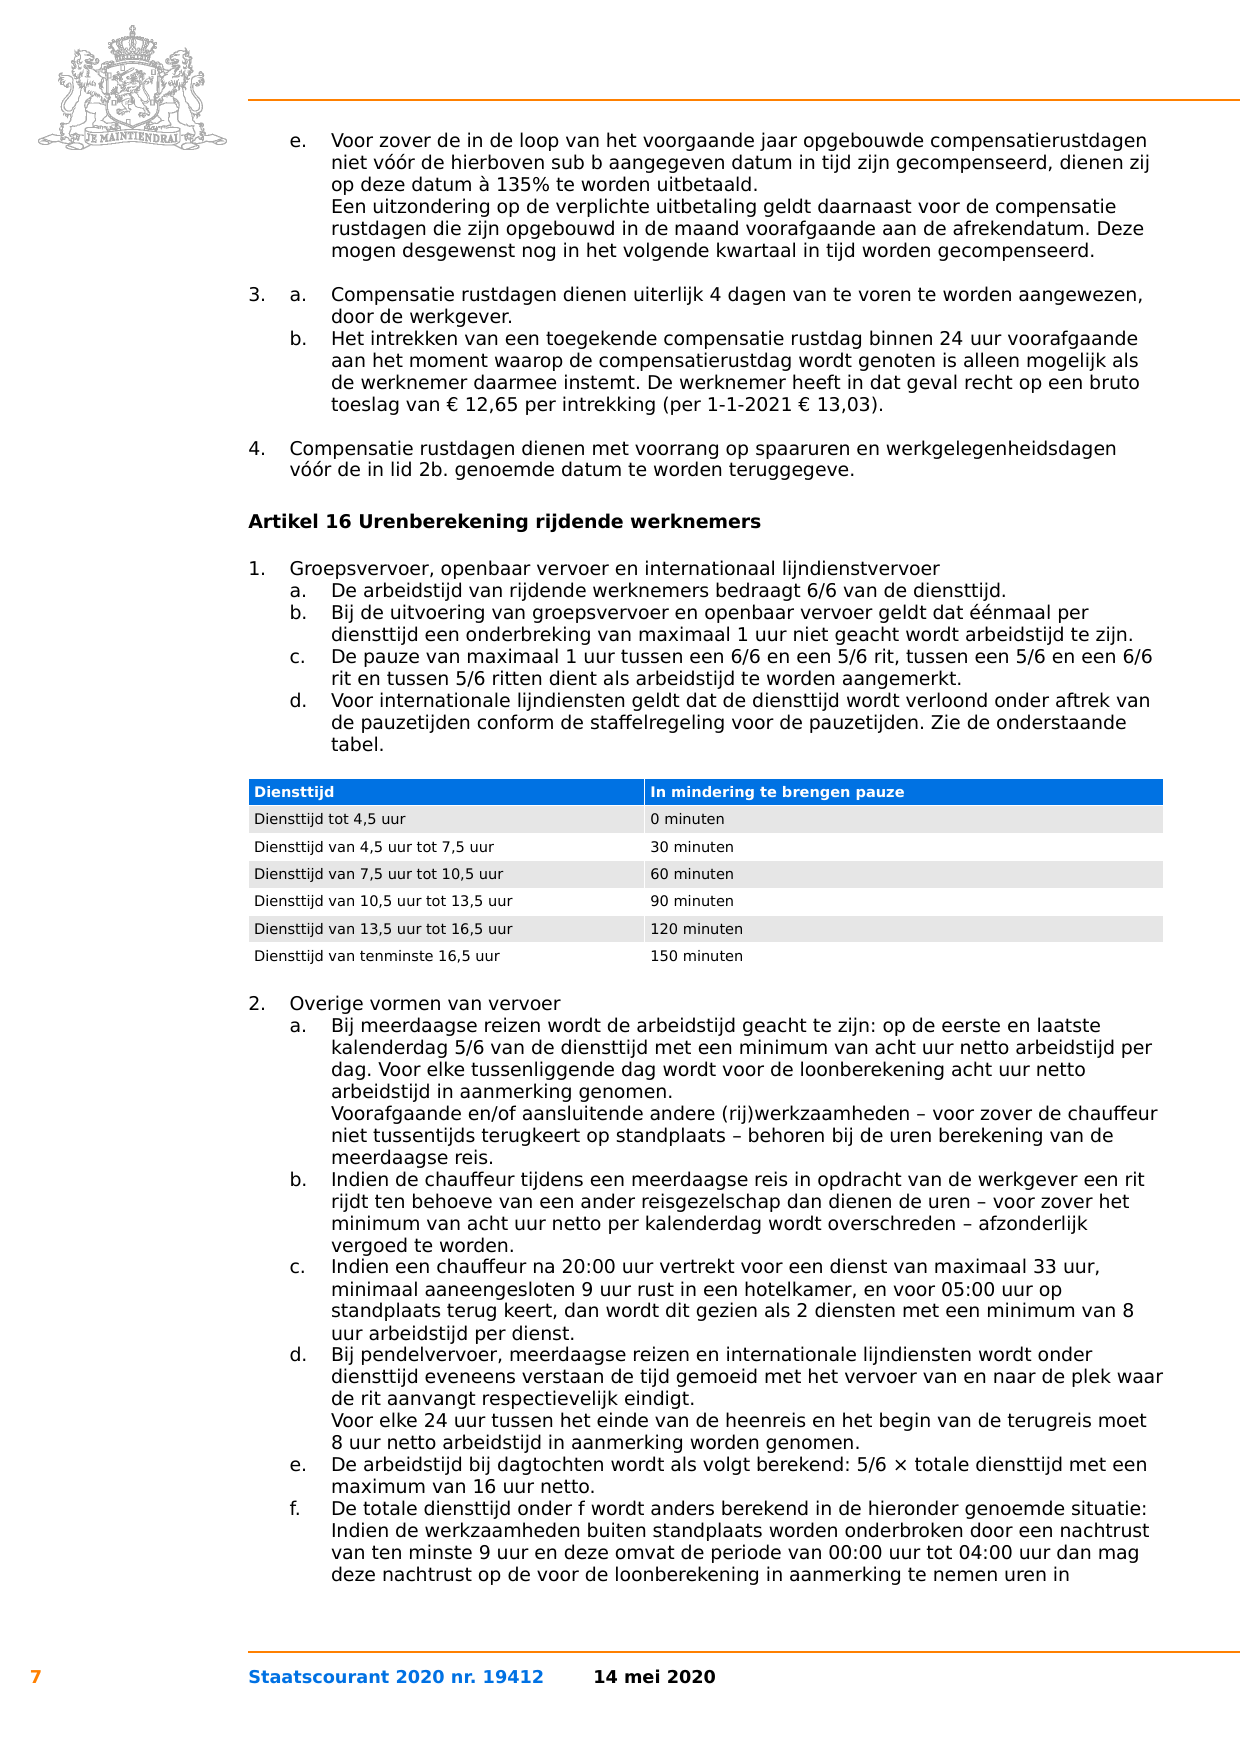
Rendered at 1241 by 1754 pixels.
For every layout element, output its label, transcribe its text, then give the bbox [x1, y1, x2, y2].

text d. Voor internationale lijndiensten geldt dat de diensttijd wordt verloond onder aftrek van de pauzetijden conform de staffelregeling voor de pauzetijden. Zie de onderstaande tabel. [289, 690, 1163, 756]
table_cell Diensttijd van 13,5 uur tot 16,5 uur [249, 916, 644, 942]
picture [38, 25, 227, 150]
table_cell 0 minuten [645, 806, 1163, 833]
table_cell 150 minuten [645, 944, 1163, 970]
table_header In mindering te brengen pauze [645, 779, 1163, 805]
subtitle Artikel 16 Urenberekening rijdende werknemers [248, 511, 1163, 533]
text Indien de werkzaamheden buiten standplaats worden onderbroken door een nachtrust van ten minste 9 uur en deze omvat de periode van 00:00 uur tot 04:00 uur dan mag deze nachtrust op de voor de loonberekening in aanmerking te nemen uren in [331, 1520, 1163, 1586]
table_cell 120 minuten [645, 916, 1163, 942]
table_cell Diensttijd van tenminste 16,5 uur [249, 944, 644, 970]
text b. Bij de uitvoering van groepsvervoer en openbaar vervoer geldt dat éénmaal per diensttijd een onderbreking van maximaal 1 uur niet geacht wordt arbeidstijd te zijn. [289, 602, 1163, 646]
table_cell Diensttijd van 4,5 uur tot 7,5 uur [249, 834, 644, 860]
text Voor elke 24 uur tussen het einde van de heenreis en het begin van de terugreis moet 8 uur netto arbeidstijd in aanmerking worden genomen. [331, 1410, 1163, 1454]
table_cell Diensttijd van 7,5 uur tot 10,5 uur [249, 861, 644, 888]
text e. Voor zover de in de loop van het voorgaande jaar opgebouwde compensatierustdagen niet vóór de hierboven sub b aangegeven datum in tijd zijn gecompenseerd, dienen zij op deze datum à 135% te worden uitbetaald. [289, 130, 1163, 196]
text c. De pauze van maximaal 1 uur tussen een 6/6 en een 5/6 rit, tussen een 5/6 en een 6/6 rit en tussen 5/6 ritten dient als arbeidstijd te worden aangemerkt. [289, 646, 1163, 690]
table_cell 90 minuten [645, 889, 1163, 915]
table_header Diensttijd [249, 779, 644, 805]
table_cell 60 minuten [645, 861, 1163, 888]
text Voorafgaande en/of aansluitende andere (rij)werkzaamheden – voor zover de chauffeur niet tussentijds terugkeert op standplaats – behoren bij de uren berekening van de meerdaagse reis. [331, 1103, 1163, 1168]
text Een uitzondering op de verplichte uitbetaling geldt daarnaast voor de compensatie rustdagen die zijn opgebouwd in de maand voorafgaande aan de afrekendatum. Deze mogen desgewenst nog in het volgende kwartaal in tijd worden gecompenseerd. [331, 196, 1163, 262]
text 2. Overige vormen van vervoer [248, 993, 1163, 1015]
text 4. Compensatie rustdagen dienen met voorrang op spaaruren en werkgelegenheidsdagen vóór de in lid 2b. genoemde datum te worden teruggegeve. [248, 437, 1163, 481]
text f. De totale diensttijd onder f wordt anders berekend in de hieronder genoemde situatie: [289, 1498, 1163, 1520]
text 1. Groepsvervoer, openbaar vervoer en internationaal lijndienstvervoer [248, 558, 1163, 580]
text d. Bij pendelvervoer, meerdaagse reizen en internationale lijndiensten wordt onder diensttijd eveneens verstaan de tijd gemoeid met het vervoer van en naar de plek waar de rit aanvangt respectievelijk eindigt. [289, 1344, 1163, 1410]
text 3. a. Compensatie rustdagen dienen uiterlijk 4 dagen van te voren te worden aangewezen, door de werkgever. [248, 284, 1163, 328]
text e. De arbeidstijd bij dagtochten wordt als volgt berekend: 5/6 × totale diensttijd met een maximum van 16 uur netto. [289, 1454, 1163, 1498]
table_cell Diensttijd van 10,5 uur tot 13,5 uur [249, 889, 644, 915]
text a. De arbeidstijd van rijdende werknemers bedraagt 6/6 van de diensttijd. [289, 580, 1163, 602]
table_cell Diensttijd tot 4,5 uur [249, 806, 644, 833]
text b. Het intrekken van een toegekende compensatie rustdag binnen 24 uur voorafgaande aan het moment waarop de compensatierustdag wordt genoten is alleen mogelijk als de werknemer daarmee instemt. De werknemer heeft in dat geval recht op een bruto toeslag van € 12,65 per intrekking (per 1-1-2021 € 13,03). [289, 328, 1163, 416]
text c. Indien een chauffeur na 20:00 uur vertrekt voor een dienst van maximaal 33 uur, minimaal aaneengesloten 9 uur rust in een hotelkamer, en voor 05:00 uur op standplaats terug keert, dan wordt dit gezien als 2 diensten met een minimum van 8 uur arbeidstijd per dienst. [289, 1256, 1163, 1344]
text a. Bij meerdaagse reizen wordt de arbeidstijd geacht te zijn: op de eerste en laatste kalenderdag 5/6 van de diensttijd met een minimum van acht uur netto arbeidstijd per dag. Voor elke tussenliggende dag wordt voor de loonberekening acht uur netto arbeidstijd in aanmerking genomen. [289, 1015, 1163, 1103]
table_cell 30 minuten [645, 834, 1163, 860]
text b. Indien de chauffeur tijdens een meerdaagse reis in opdracht van de werkgever een rit rijdt ten behoeve van een ander reisgezelschap dan dienen de uren – voor zover het minimum van acht uur netto per kalenderdag wordt overschreden – afzonderlijk vergoed te worden. [289, 1168, 1163, 1256]
